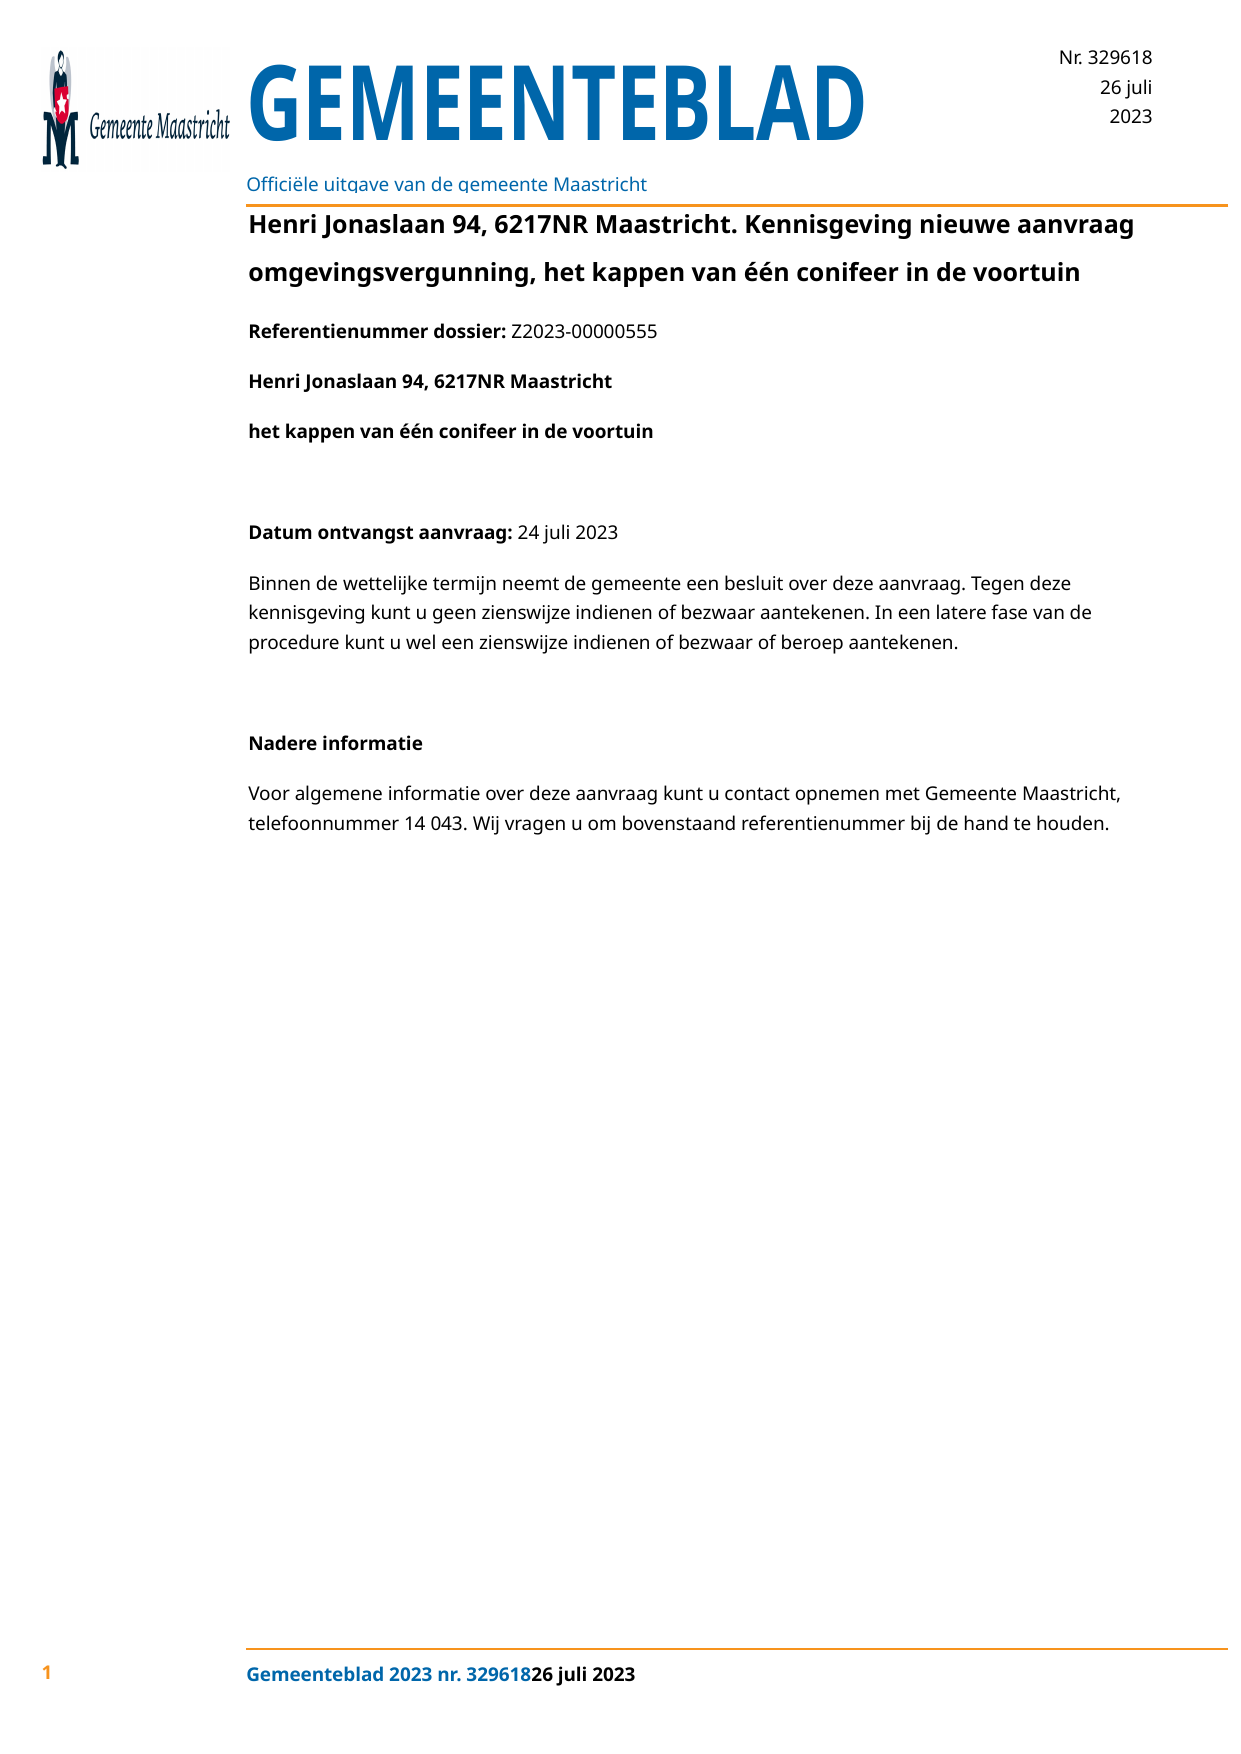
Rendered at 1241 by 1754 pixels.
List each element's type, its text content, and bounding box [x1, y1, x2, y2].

picture [41, 47, 231, 172]
text Henri Jonaslaan 94, 6217NR Maastricht [248, 368, 1152, 394]
text Referentienummer dossier: Z2023-00000555 [248, 318, 1152, 344]
text Henri Jonaslaan 94, 6217NR Maastricht. Kennisgeving nieuwe aanvraag omgevingsvergunning, het kappen van één conifeer in de voortuin [248, 207, 1152, 288]
text Binnen de wettelijke termijn neemt de gemeente een besluit over deze aanvraag. Tegen deze kennisgeving kunt u geen zienswijze indienen of bezwaar aantekenen. In een latere fase van de procedure kunt u wel een zienswijze indienen of bezwaar of beroep aantekenen. [248, 570, 1152, 655]
text het kappen van één conifeer in de voortuin [248, 419, 1152, 444]
text Voor algemene informatie over deze aanvraag kunt u contact opnemen met Gemeente Maastricht, telefoonnummer 14 043. Wij vragen u om bovenstaand referentienummer bij de hand te houden. [248, 780, 1152, 836]
text Datum ontvangst aanvraag: 24 juli 2023 [248, 519, 1152, 545]
text Nadere informatie [248, 730, 1152, 756]
